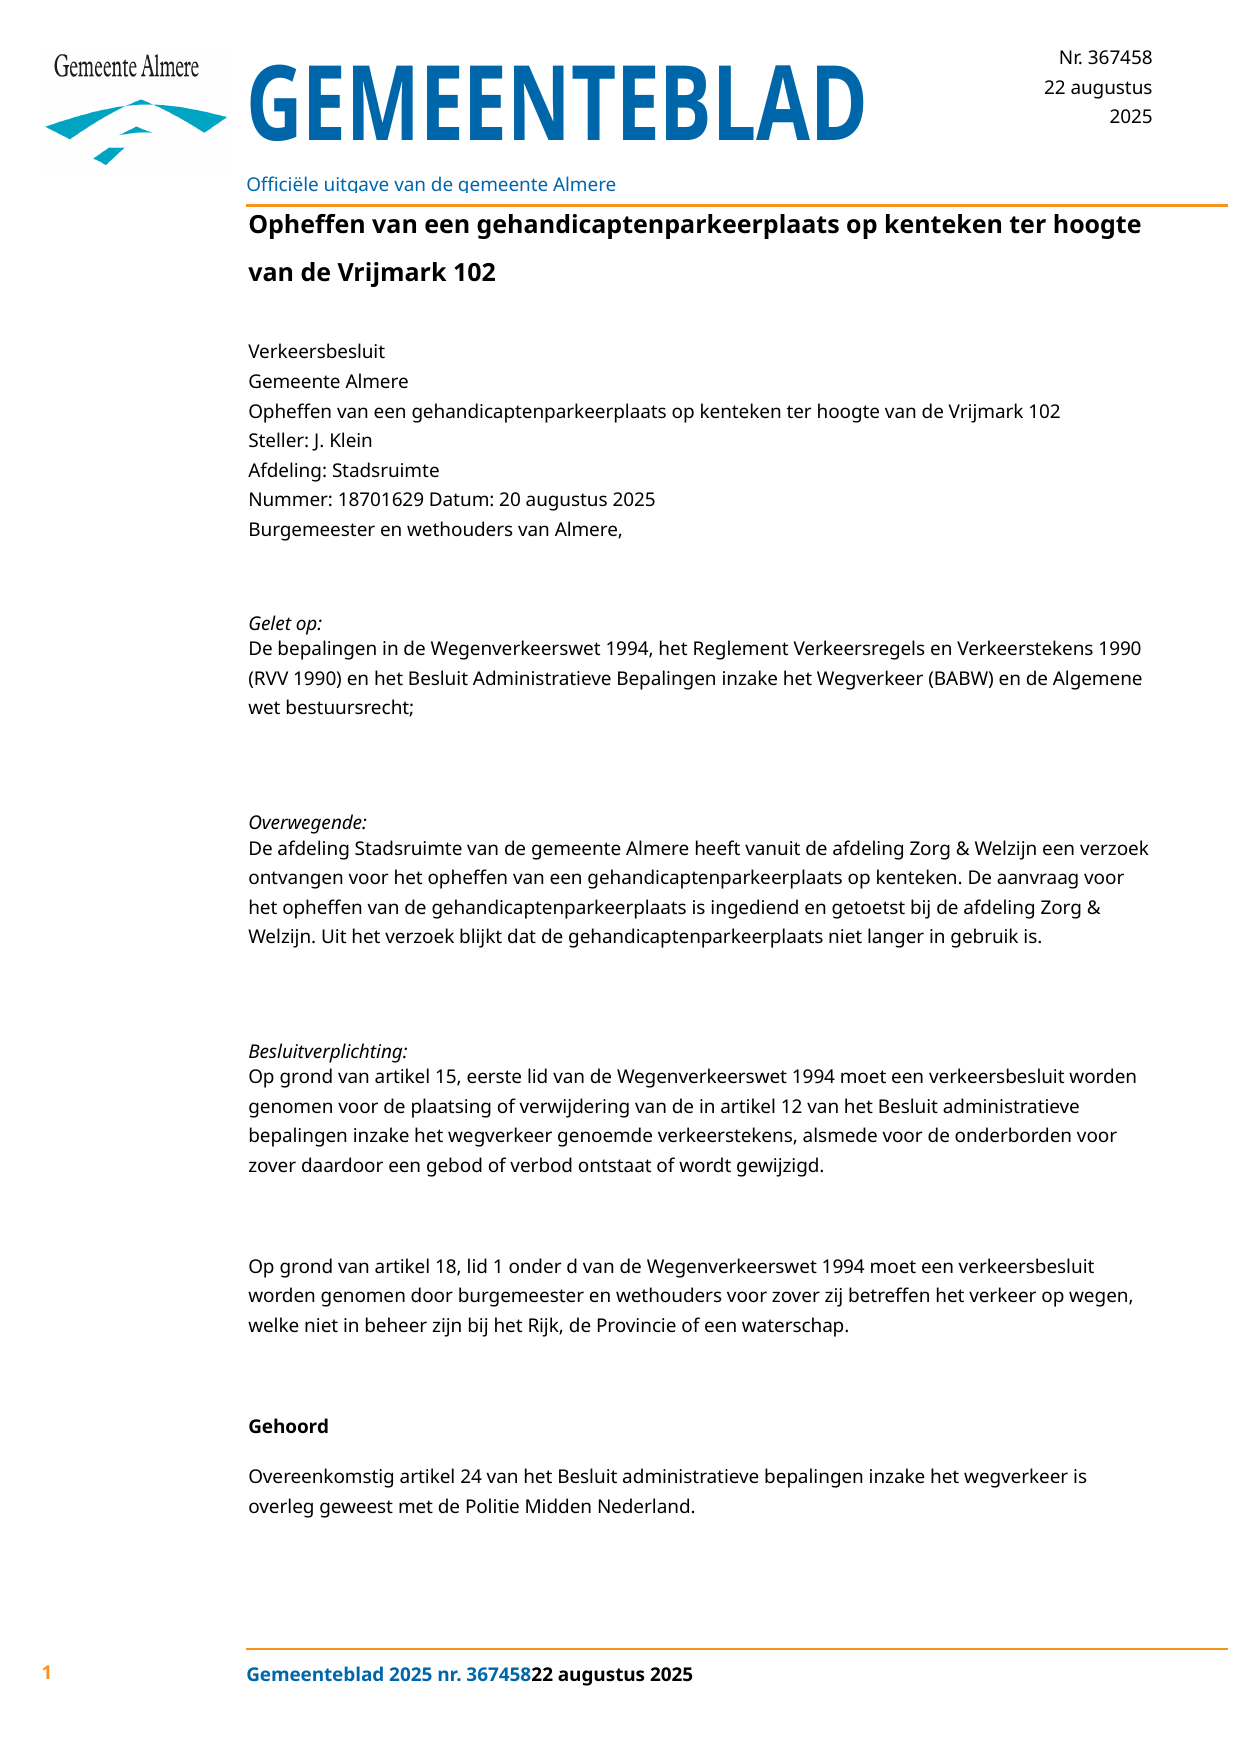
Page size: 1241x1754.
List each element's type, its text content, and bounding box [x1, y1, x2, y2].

text Op grond van artikel 18, lid 1 onder d van de Wegenverkeerswet 1994 moet een verkeersbesluit worden genomen door burgemeester en wethouders voor zover zij betreffen het verkeer op wegen, welke niet in beheer zijn bij het Rijk, de Provincie of een waterschap. [248, 1253, 1152, 1338]
text De bepalingen in de Wegenverkeerswet 1994, het Reglement Verkeersregels en Verkeerstekens 1990 (RVV 1990) en het Besluit Administratieve Bepalingen inzake het Wegverkeer (BABW) en de Algemene wet bestuursrecht; [248, 635, 1152, 720]
picture [41, 47, 231, 172]
text Steller: J. Klein [248, 427, 1152, 453]
text Overwegende: [248, 809, 1152, 835]
text Overeenkomstig artikel 24 van het Besluit administratieve bepalingen inzake het wegverkeer is overleg geweest met de Politie Midden Nederland. [248, 1463, 1152, 1519]
text Burgemeester en wethouders van Almere, [248, 516, 1152, 542]
text Verkeersbesluit [248, 339, 1152, 364]
text Besluitverplichting: [248, 1038, 1152, 1063]
text Gemeente Almere [248, 368, 1152, 394]
text Opheffen van een gehandicaptenparkeerplaats op kenteken ter hoogte van de Vrijmark 102 [248, 207, 1152, 288]
text De afdeling Stadsruimte van de gemeente Almere heeft vanuit de afdeling Zorg & Welzijn een verzoek ontvangen voor het opheffen van een gehandicaptenparkeerplaats op kenteken. De aanvraag voor het opheffen van de gehandicaptenparkeerplaats is ingediend en getoetst bij de afdeling Zorg & Welzijn. Uit het verzoek blijkt dat de gehandicaptenparkeerplaats niet langer in gebruik is. [248, 835, 1152, 949]
text Op grond van artikel 15, eerste lid van de Wegenverkeerswet 1994 moet een verkeersbesluit worden genomen voor de plaatsing of verwijdering van de in artikel 12 van het Besluit administratieve bepalingen inzake het wegverkeer genoemde verkeerstekens, alsmede voor de onderborden voor zover daardoor een gebod of verbod ontstaat of wordt gewijzigd. [248, 1063, 1152, 1178]
text Nummer: 18701629 Datum: 20 augustus 2025 [248, 487, 1152, 512]
text Opheffen van een gehandicaptenparkeerplaats op kenteken ter hoogte van de Vrijmark 102 [248, 398, 1152, 423]
text Gehoord [248, 1413, 1152, 1439]
text Gelet op: [248, 610, 1152, 635]
text Afdeling: Stadsruimte [248, 457, 1152, 483]
